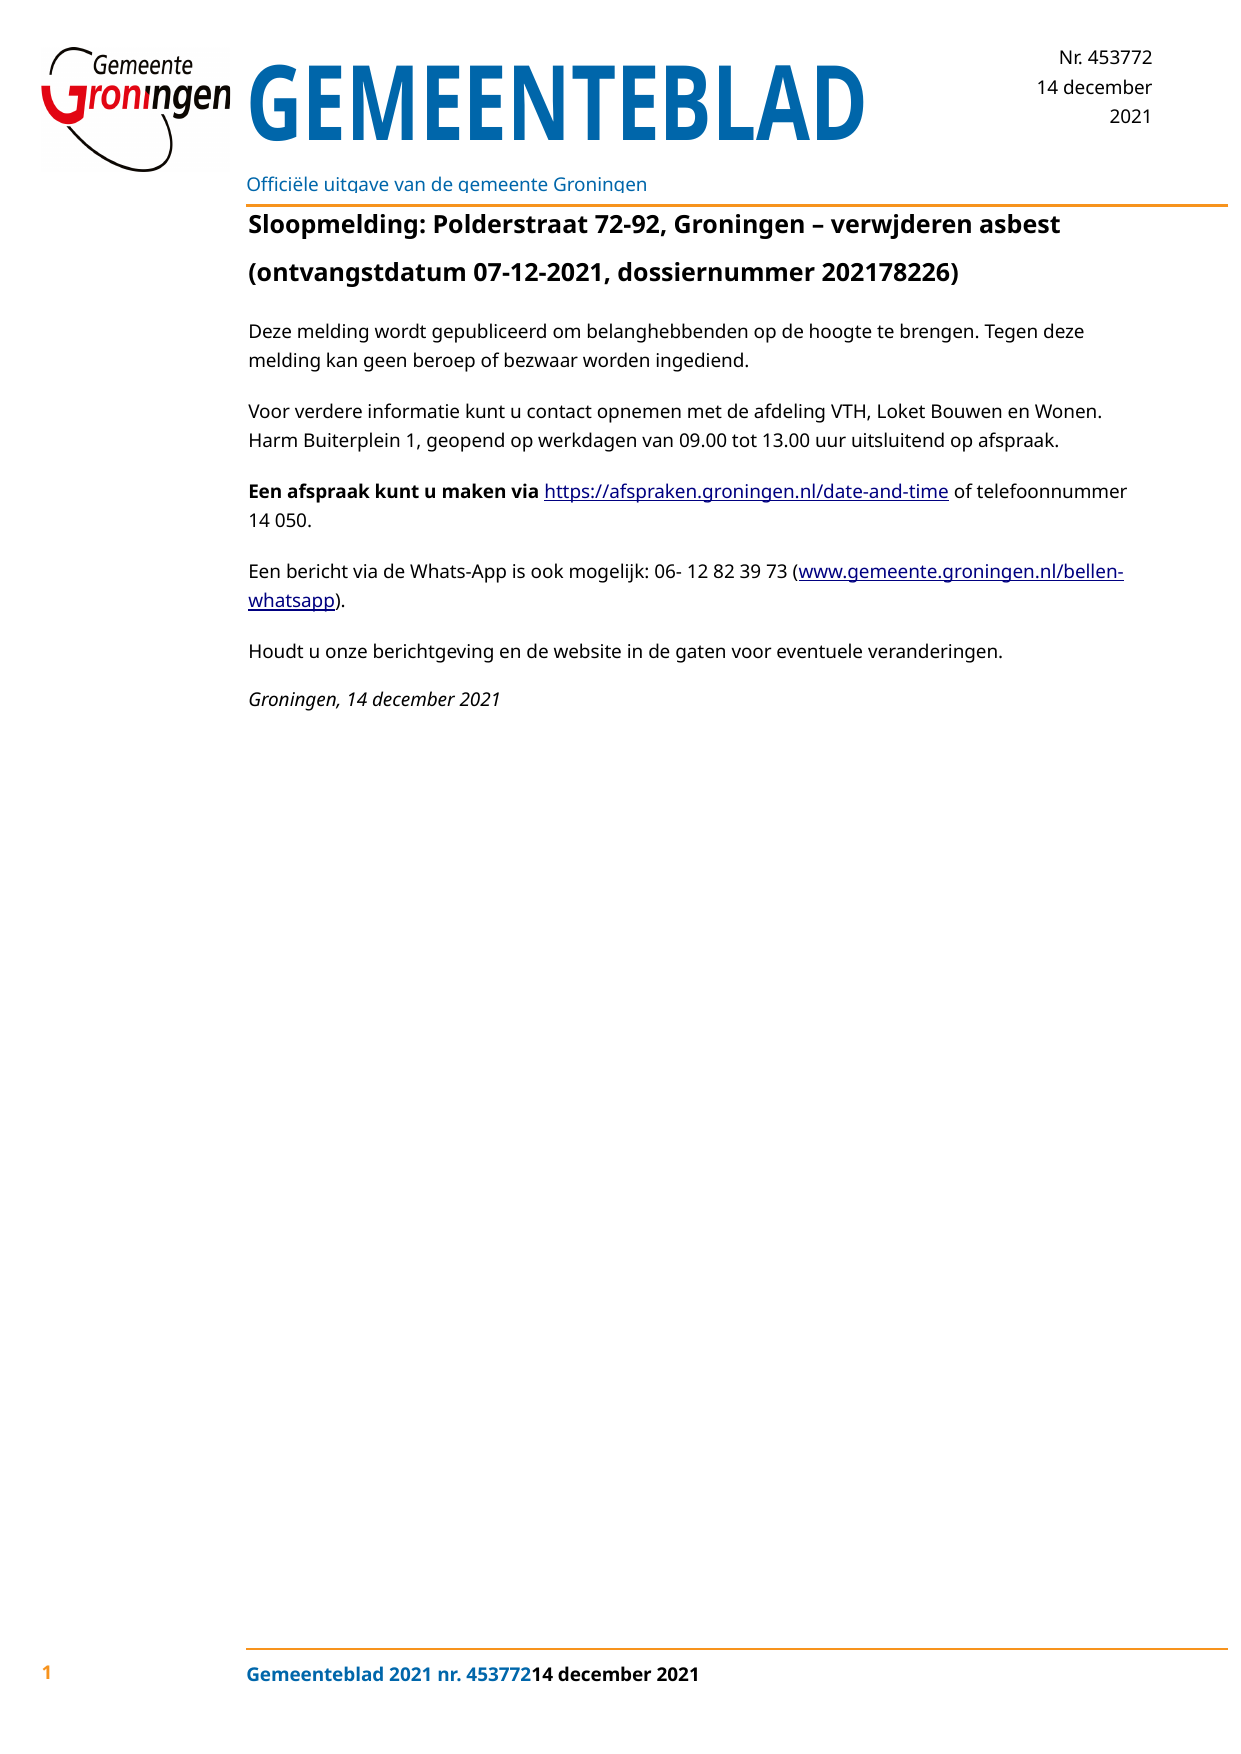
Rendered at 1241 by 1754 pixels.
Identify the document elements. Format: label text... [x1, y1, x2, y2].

text Voor verdere informatie kunt u contact opnemen met de afdeling VTH, Loket Bouwen en Wonen. Harm Buiterplein 1, geopend op werkdagen van 09.00 tot 13.00 uur uitsluitend op afspraak. [248, 398, 1152, 453]
picture [41, 47, 231, 172]
text Een afspraak kunt u maken via https://afspraken.groningen.nl/date-and-time of telefoonnummer 14 050. [248, 478, 1152, 533]
text Een bericht via de Whats-App is ook mogelijk: 06- 12 82 39 73 (www.gemeente.groningen.nl/bellen-whatsapp). [248, 558, 1152, 613]
text Groningen, 14 december 2021 [248, 686, 1152, 711]
text Deze melding wordt gepubliceerd om belanghebbenden op de hoogte te brengen. Tegen deze melding kan geen beroep of bezwaar worden ingediend. [248, 318, 1152, 373]
text Sloopmelding: Polderstraat 72-92, Groningen – verwjderen asbest (ontvangstdatum 07-12-2021, dossiernummer 202178226) [248, 207, 1152, 288]
text Houdt u onze berichtgeving en de website in de gaten voor eventuele veranderingen. [248, 638, 1152, 664]
